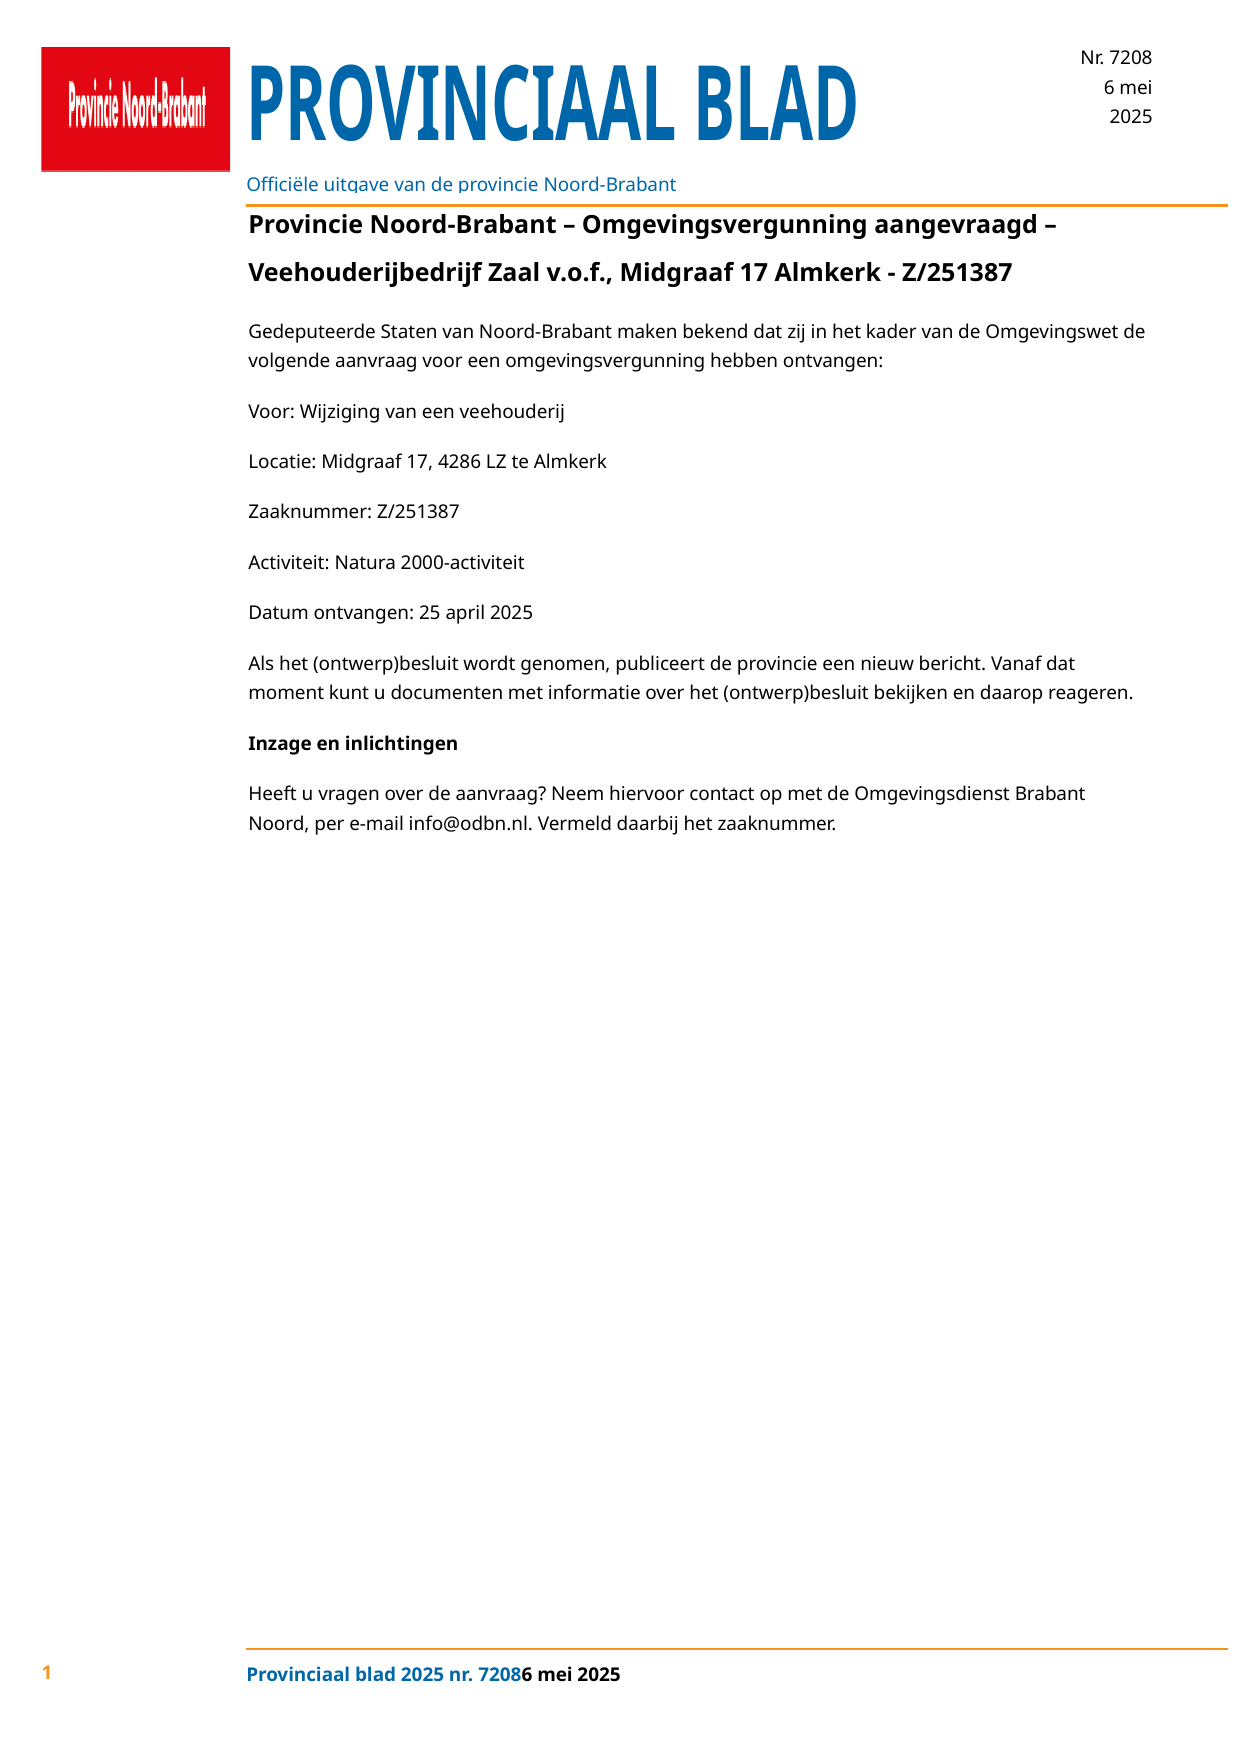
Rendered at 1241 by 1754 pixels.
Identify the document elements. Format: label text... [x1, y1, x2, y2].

text Provincie Noord-Brabant – Omgevingsvergunning aangevraagd – Veehouderijbedrijf Zaal v.o.f., Midgraaf 17 Almkerk - Z/251387 [248, 207, 1152, 288]
text Datum ontvangen: 25 april 2025 [248, 599, 1152, 625]
text Locatie: Midgraaf 17, 4286 LZ te Almkerk [248, 448, 1152, 474]
text Inzage en inlichtingen [248, 730, 1152, 756]
text Heeft u vragen over de aanvraag? Neem hiervoor contact op met de Omgevingsdienst Brabant Noord, per e-mail info@odbn.nl. Vermeld daarbij het zaaknummer. [248, 780, 1152, 836]
text Activiteit: Natura 2000-activiteit [248, 549, 1152, 575]
text Voor: Wijziging van een veehouderij [248, 398, 1152, 424]
text Zaaknummer: Z/251387 [248, 499, 1152, 524]
text Als het (ontwerp)besluit wordt genomen, publiceert de provincie een nieuw bericht. Vanaf dat moment kunt u documenten met informatie over het (ontwerp)besluit bekijken en daarop reageren. [248, 650, 1152, 705]
picture [41, 47, 231, 172]
text Gedeputeerde Staten van Noord-Brabant maken bekend dat zij in het kader van de Omgevingswet de volgende aanvraag voor een omgevingsvergunning hebben ontvangen: [248, 318, 1152, 373]
